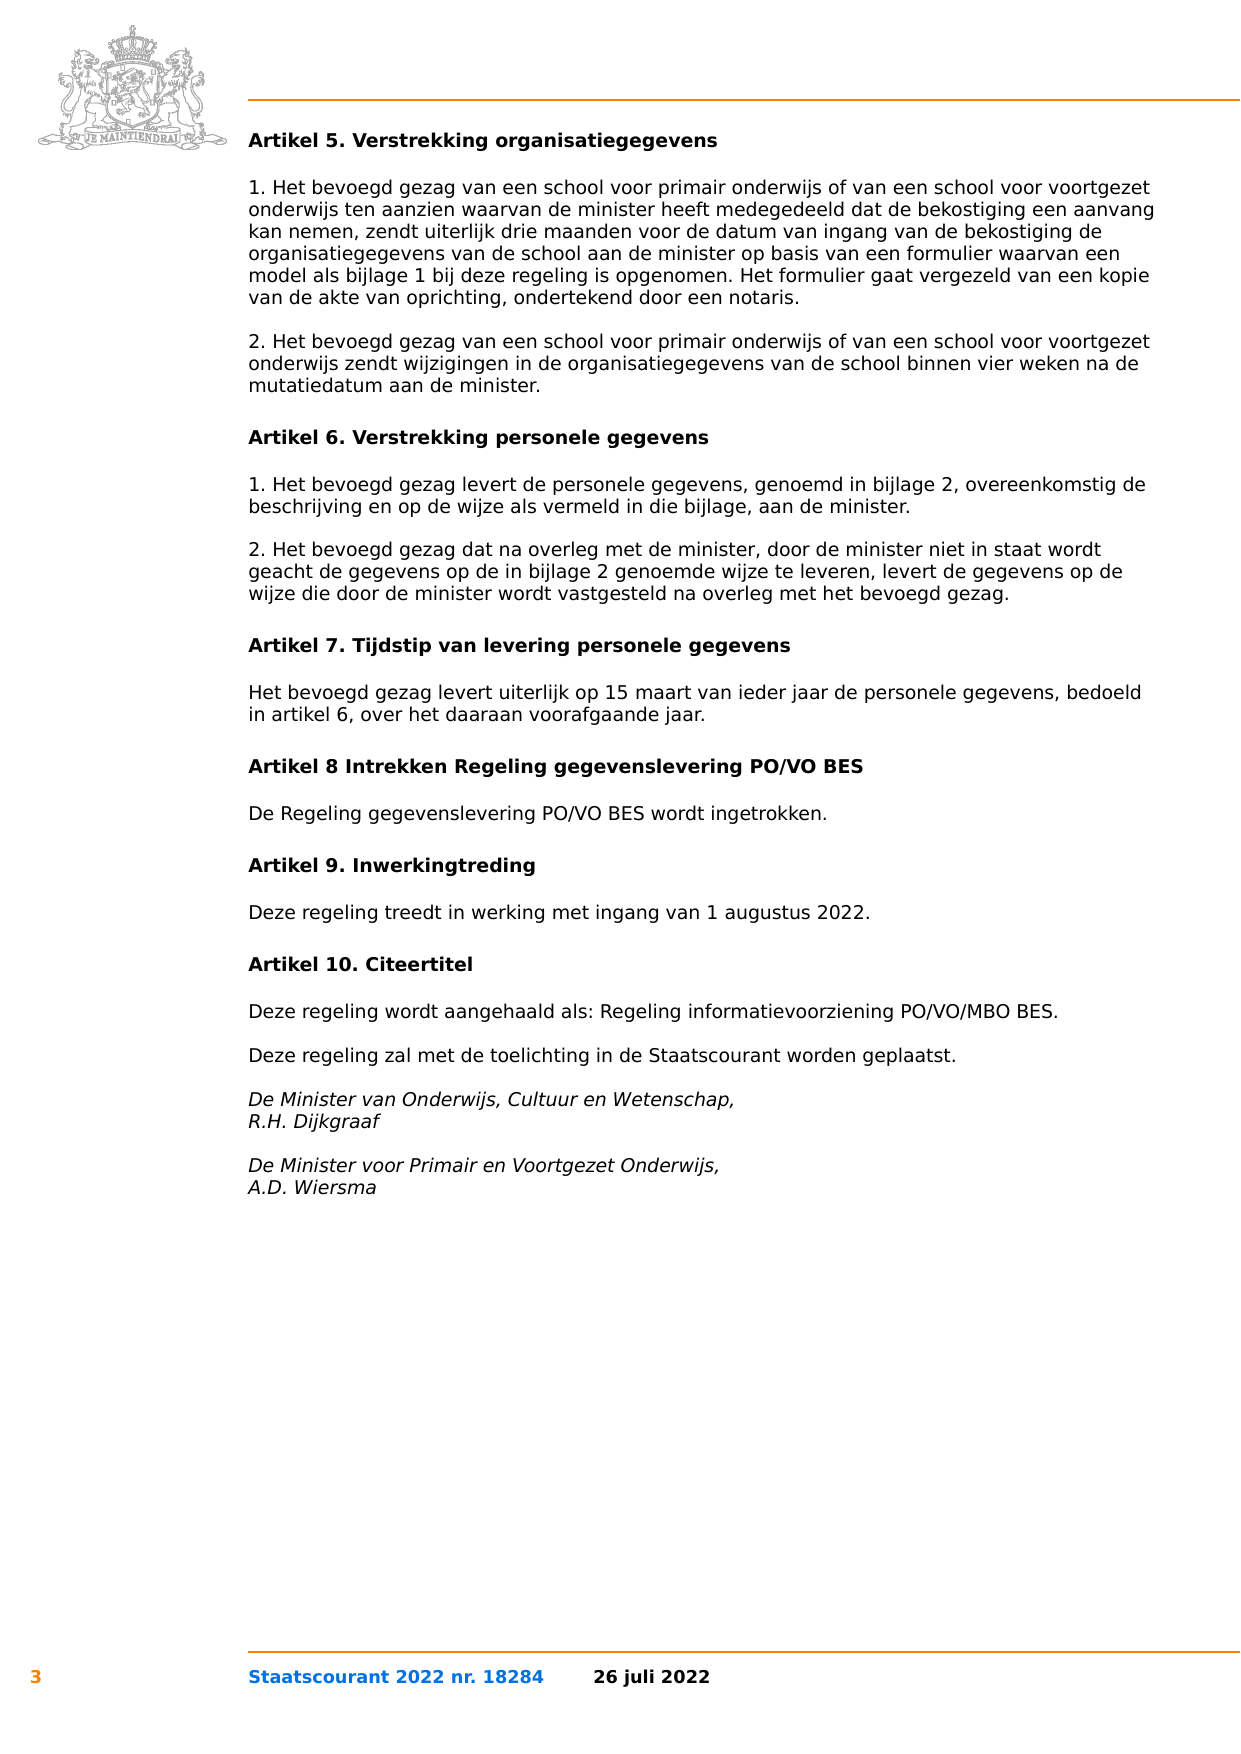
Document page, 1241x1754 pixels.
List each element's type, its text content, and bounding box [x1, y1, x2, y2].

subtitle Artikel 5. Verstrekking organisatiegegevens [248, 130, 1163, 152]
picture [38, 25, 227, 150]
text De Minister van Onderwijs, Cultuur en Wetenschap, R.H. Dijkgraaf [248, 1089, 1163, 1133]
text Het bevoegd gezag levert uiterlijk op 15 maart van ieder jaar de personele gegevens, bedoeld in artikel 6, over het daaraan voorafgaande jaar. [248, 682, 1163, 726]
subtitle Artikel 7. Tijdstip van levering personele gegevens [248, 635, 1163, 657]
text De Regeling gegevenslevering PO/VO BES wordt ingetrokken. [248, 803, 1163, 825]
subtitle Artikel 10. Citeertitel [248, 954, 1163, 976]
subtitle Artikel 8 Intrekken Regeling gegevenslevering PO/VO BES [248, 756, 1163, 778]
text 1. Het bevoegd gezag levert de personele gegevens, genoemd in bijlage 2, overeenkomstig de beschrijving en op de wijze als vermeld in die bijlage, aan de minister. [248, 473, 1163, 517]
subtitle Artikel 6. Verstrekking personele gegevens [248, 427, 1163, 448]
text 2. Het bevoegd gezag van een school voor primair onderwijs of van een school voor voortgezet onderwijs zendt wijzigingen in de organisatiegegevens van de school binnen vier weken na de mutatiedatum aan de minister. [248, 331, 1163, 397]
text 2. Het bevoegd gezag dat na overleg met de minister, door de minister niet in staat wordt geacht de gegevens op de in bijlage 2 genoemde wijze te leveren, levert de gegevens op de wijze die door de minister wordt vastgesteld na overleg met het bevoegd gezag. [248, 539, 1163, 605]
text Deze regeling treedt in werking met ingang van 1 augustus 2022. [248, 902, 1163, 924]
subtitle Artikel 9. Inwerkingtreding [248, 855, 1163, 877]
text 1. Het bevoegd gezag van een school voor primair onderwijs of van een school voor voortgezet onderwijs ten aanzien waarvan de minister heeft medegedeeld dat de bekostiging een aanvang kan nemen, zendt uiterlijk drie maanden voor de datum van ingang van de bekostiging de organisatiegegevens van de school aan de minister op basis van een formulier waarvan een model als bijlage 1 bij deze regeling is opgenomen. Het formulier gaat vergezeld van een kopie van de akte van oprichting, ondertekend door een notaris. [248, 177, 1163, 309]
text Deze regeling wordt aangehaald als: Regeling informatievoorziening PO/VO/MBO BES. [248, 1001, 1163, 1023]
text Deze regeling zal met de toelichting in de Staatscourant worden geplaatst. [248, 1045, 1163, 1067]
text De Minister voor Primair en Voortgezet Onderwijs, A.D. Wiersma [248, 1155, 1163, 1199]
